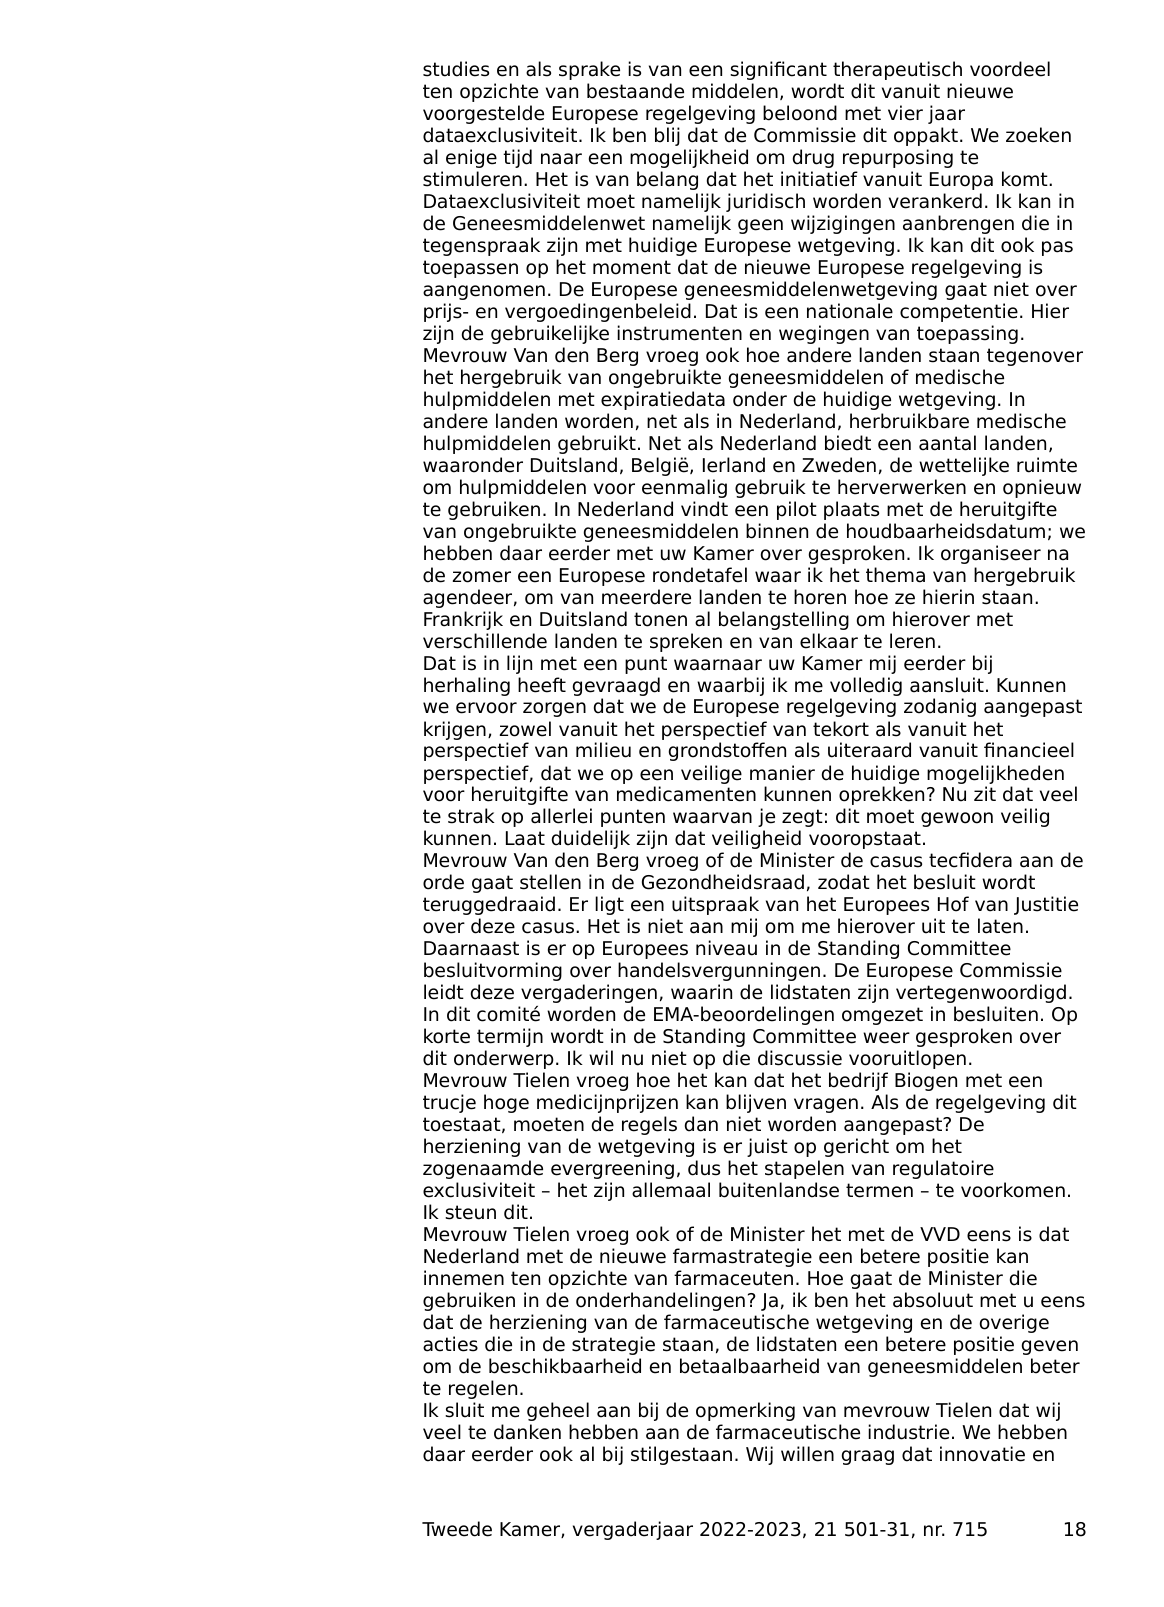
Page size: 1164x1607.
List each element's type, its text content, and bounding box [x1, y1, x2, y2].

text Mevrouw Tielen vroeg hoe het kan dat het bedrijf Biogen met een trucje hoge medicijnprijzen kan blijven vragen. Als de regelgeving dit toestaat, moeten de regels dan niet worden aangepast? De herziening van de wetgeving is er juist op gericht om het zogenaamde evergreening, dus het stapelen van regulatoire exclusiviteit – het zijn allemaal buitenlandse termen – te voorkomen. Ik steun dit. [422, 1070, 1087, 1224]
text Ik sluit me geheel aan bij de opmerking van mevrouw Tielen dat wij veel te danken hebben aan de farmaceutische industrie. We hebben daar eerder ook al bij stilgestaan. Wij willen graag dat innovatie en [422, 1400, 1087, 1466]
text studies en als sprake is van een significant therapeutisch voordeel ten opzichte van bestaande middelen, wordt dit vanuit nieuwe voorgestelde Europese regelgeving beloond met vier jaar dataexclusiviteit. Ik ben blij dat de Commissie dit oppakt. We zoeken al enige tijd naar een mogelijkheid om drug repurposing te stimuleren. Het is van belang dat het initiatief vanuit Europa komt. Dataexclusiviteit moet namelijk juridisch worden verankerd. Ik kan in de Geneesmiddelenwet namelijk geen wijzigingen aanbrengen die in tegenspraak zijn met huidige Europese wetgeving. Ik kan dit ook pas toepassen op het moment dat de nieuwe Europese regelgeving is aangenomen. De Europese geneesmiddelenwetgeving gaat niet over prijs- en vergoedingenbeleid. Dat is een nationale competentie. Hier zijn de gebruikelijke instrumenten en wegingen van toepassing. [422, 59, 1087, 345]
text Mevrouw Van den Berg vroeg ook hoe andere landen staan tegenover het hergebruik van ongebruikte geneesmiddelen of medische hulpmiddelen met expiratiedata onder de huidige wetgeving. In andere landen worden, net als in Nederland, herbruikbare medische hulpmiddelen gebruikt. Net als Nederland biedt een aantal landen, waaronder Duitsland, België, Ierland en Zweden, de wettelijke ruimte om hulpmiddelen voor eenmalig gebruik te herverwerken en opnieuw te gebruiken. In Nederland vindt een pilot plaats met de heruitgifte van ongebruikte geneesmiddelen binnen de houdbaarheidsdatum; we hebben daar eerder met uw Kamer over gesproken. Ik organiseer na de zomer een Europese rondetafel waar ik het thema van hergebruik agendeer, om van meerdere landen te horen hoe ze hierin staan. Frankrijk en Duitsland tonen al belangstelling om hierover met verschillende landen te spreken en van elkaar te leren. [422, 345, 1087, 652]
text Mevrouw Van den Berg vroeg of de Minister de casus tecfidera aan de orde gaat stellen in de Gezondheidsraad, zodat het besluit wordt teruggedraaid. Er ligt een uitspraak van het Europees Hof van Justitie over deze casus. Het is niet aan mij om me hierover uit te laten. Daarnaast is er op Europees niveau in de Standing Committee besluitvorming over handelsvergunningen. De Europese Commissie leidt deze vergaderingen, waarin de lidstaten zijn vertegenwoordigd. In dit comité worden de EMA-beoordelingen omgezet in besluiten. Op korte termijn wordt in de Standing Committee weer gesproken over dit onderwerp. Ik wil nu niet op die discussie vooruitlopen. [422, 850, 1087, 1070]
text Mevrouw Tielen vroeg ook of de Minister het met de VVD eens is dat Nederland met de nieuwe farmastrategie een betere positie kan innemen ten opzichte van farmaceuten. Hoe gaat de Minister die gebruiken in de onderhandelingen? Ja, ik ben het absoluut met u eens dat de herziening van de farmaceutische wetgeving en de overige acties die in de strategie staan, de lidstaten een betere positie geven om de beschikbaarheid en betaalbaarheid van geneesmiddelen beter te regelen. [422, 1224, 1087, 1400]
text Dat is in lijn met een punt waarnaar uw Kamer mij eerder bij herhaling heeft gevraagd en waarbij ik me volledig aansluit. Kunnen we ervoor zorgen dat we de Europese regelgeving zodanig aangepast krijgen, zowel vanuit het perspectief van tekort als vanuit het perspectief van milieu en grondstoffen als uiteraard vanuit financieel perspectief, dat we op een veilige manier de huidige mogelijkheden voor heruitgifte van medicamenten kunnen oprekken? Nu zit dat veel te strak op allerlei punten waarvan je zegt: dit moet gewoon veilig kunnen. Laat duidelijk zijn dat veiligheid vooropstaat. [422, 652, 1087, 850]
